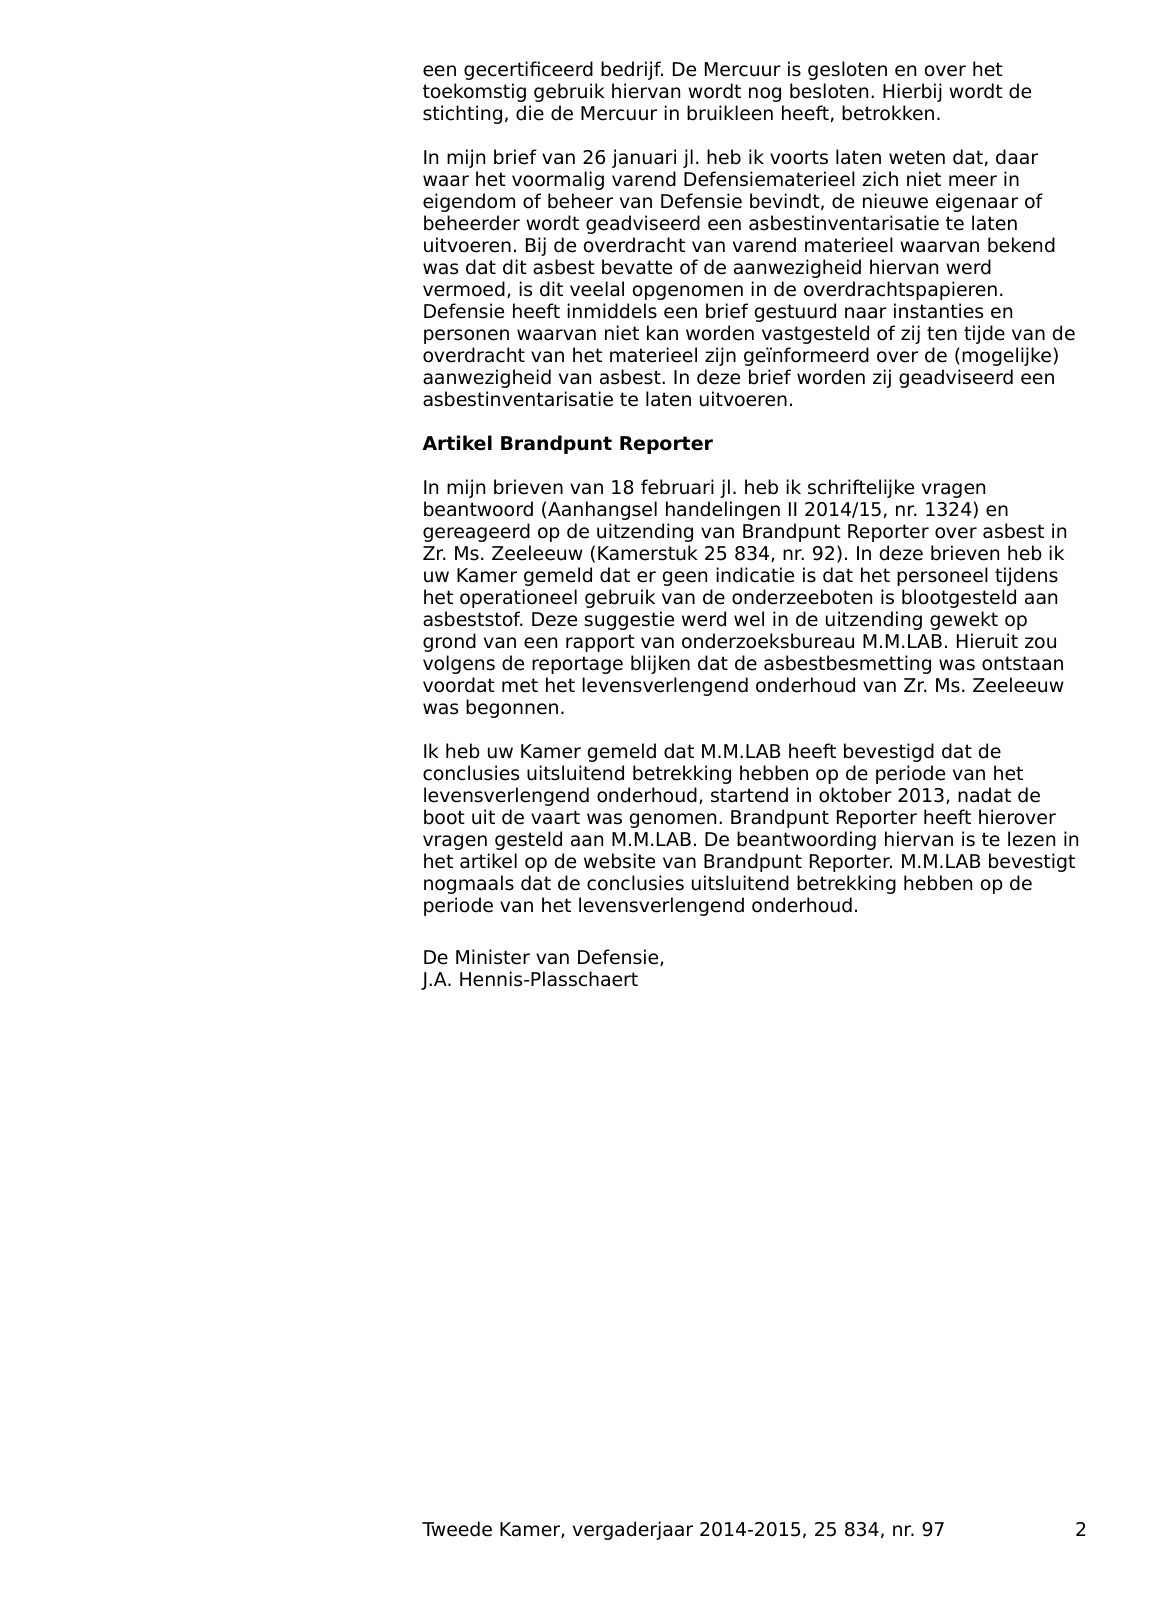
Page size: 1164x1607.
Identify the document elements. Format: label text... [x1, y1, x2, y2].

text een gecertificeerd bedrijf. De Mercuur is gesloten en over het toekomstig gebruik hiervan wordt nog besloten. Hierbij wordt de stichting, die de Mercuur in bruikleen heeft, betrokken. [422, 59, 1087, 125]
text In mijn brief van 26 januari jl. heb ik voorts laten weten dat, daar waar het voormalig varend Defensiematerieel zich niet meer in eigendom of beheer van Defensie bevindt, de nieuwe eigenaar of beheerder wordt geadviseerd een asbestinventarisatie te laten uitvoeren. Bij de overdracht van varend materieel waarvan bekend was dat dit asbest bevatte of de aanwezigheid hiervan werd vermoed, is dit veelal opgenomen in de overdrachtspapieren. Defensie heeft inmiddels een brief gestuurd naar instanties en personen waarvan niet kan worden vastgesteld of zij ten tijde van de overdracht van het materieel zijn geïnformeerd over de (mogelijke) aanwezigheid van asbest. In deze brief worden zij geadviseerd een asbestinventarisatie te laten uitvoeren. [422, 147, 1087, 411]
text Ik heb uw Kamer gemeld dat M.M.LAB heeft bevestigd dat de conclusies uitsluitend betrekking hebben op de periode van het levensverlengend onderhoud, startend in oktober 2013, nadat de boot uit de vaart was genomen. Brandpunt Reporter heeft hierover vragen gesteld aan M.M.LAB. De beantwoording hiervan is te lezen in het artikel op de website van Brandpunt Reporter. M.M.LAB bevestigt nogmaals dat de conclusies uitsluitend betrekking hebben op de periode van het levensverlengend onderhoud. [422, 741, 1087, 917]
text De Minister van Defensie, J.A. Hennis-Plasschaert [422, 947, 1087, 991]
subtitle Artikel Brandpunt Reporter [422, 433, 1087, 455]
text In mijn brieven van 18 februari jl. heb ik schriftelijke vragen beantwoord (Aanhangsel handelingen II 2014/15, nr. 1324) en gereageerd op de uitzending van Brandpunt Reporter over asbest in Zr. Ms. Zeeleeuw (Kamerstuk 25 834, nr. 92). In deze brieven heb ik uw Kamer gemeld dat er geen indicatie is dat het personeel tijdens het operationeel gebruik van de onderzeeboten is blootgesteld aan asbeststof. Deze suggestie werd wel in de uitzending gewekt op grond van een rapport van onderzoeksbureau M.M.LAB. Hieruit zou volgens de reportage blijken dat de asbestbesmetting was ontstaan voordat met het levensverlengend onderhoud van Zr. Ms. Zeeleeuw was begonnen. [422, 477, 1087, 719]
